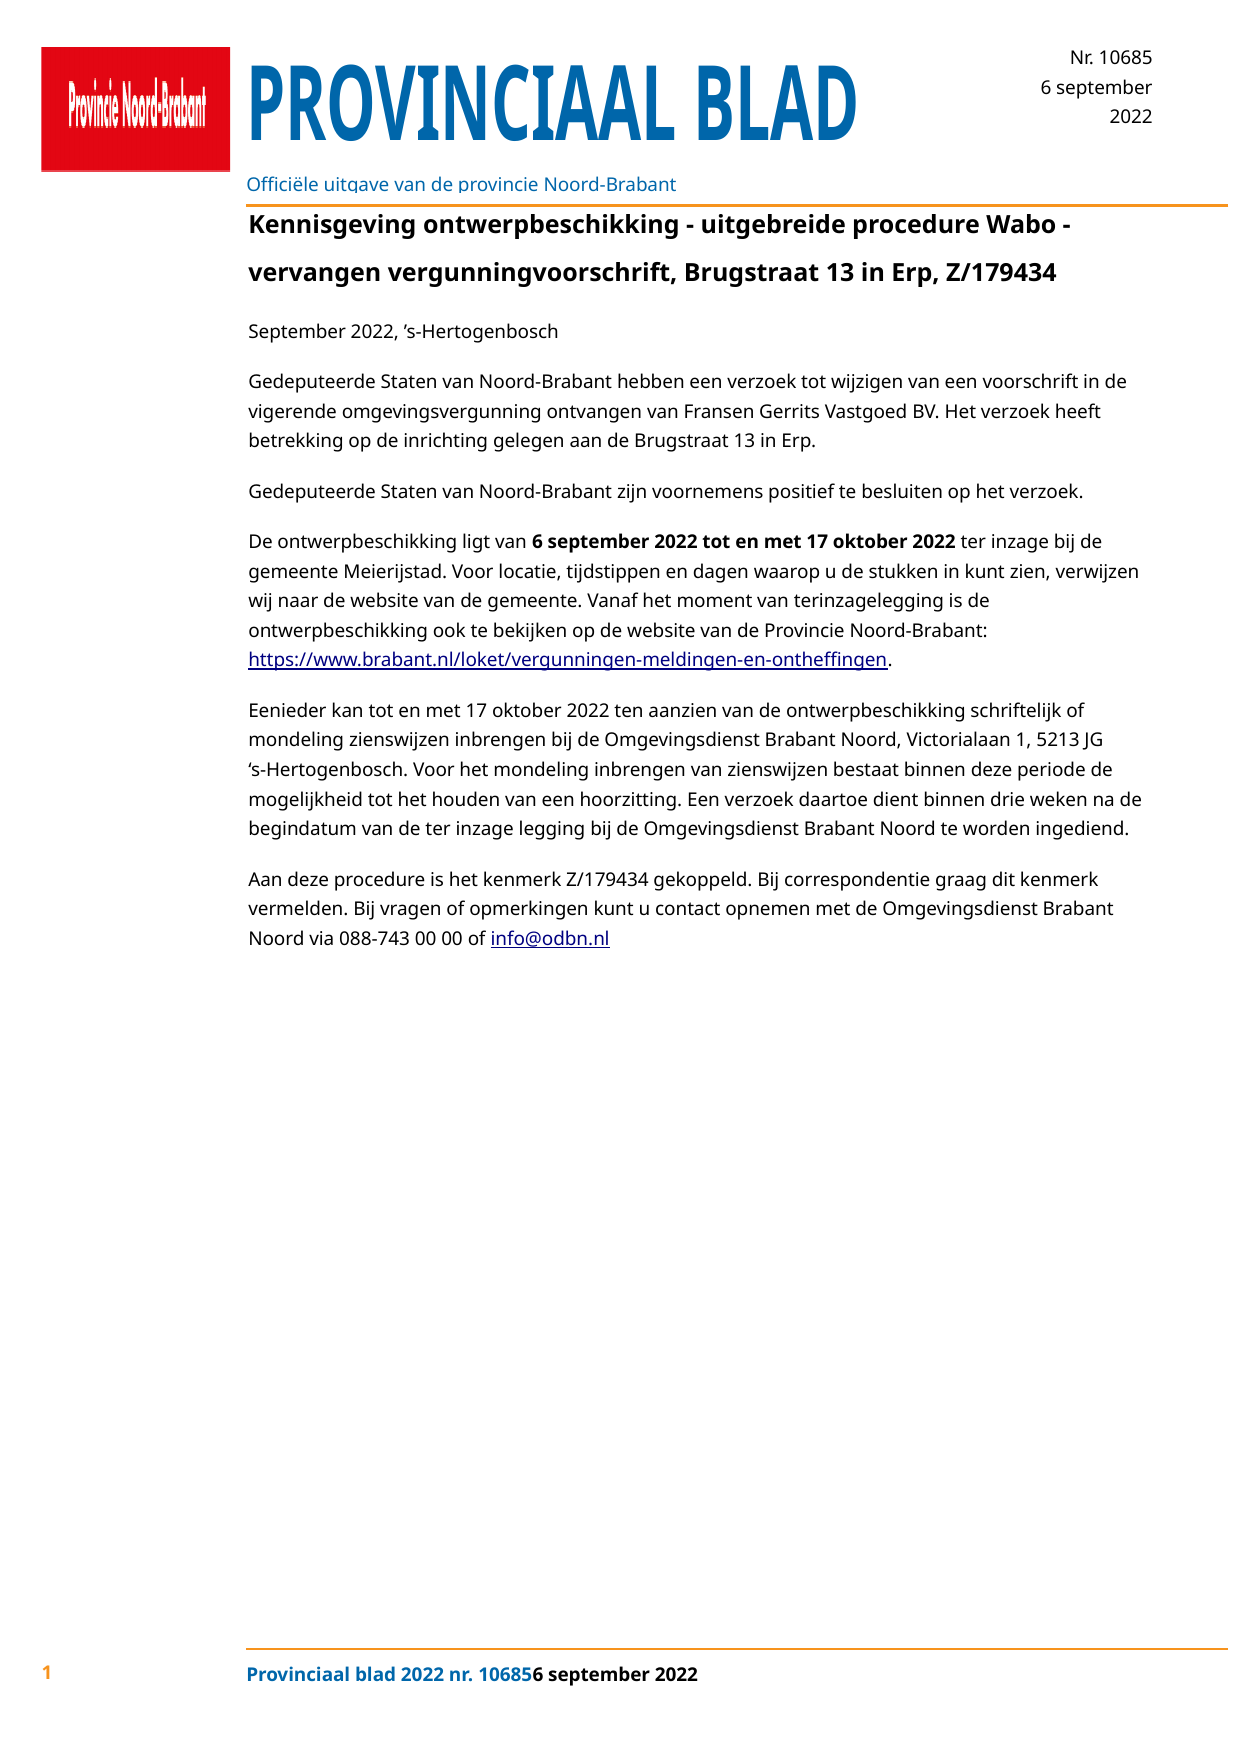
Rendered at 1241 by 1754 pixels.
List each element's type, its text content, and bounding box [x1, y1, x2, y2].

text September 2022, ’s-Hertogenbosch [248, 318, 1152, 344]
text Eenieder kan tot en met 17 oktober 2022 ten aanzien van de ontwerpbeschikking schriftelijk of mondeling zienswijzen inbrengen bij de Omgevingsdienst Brabant Noord, Victorialaan 1, 5213 JG ‘s‑Hertogenbosch. Voor het mondeling inbrengen van zienswijzen bestaat binnen deze periode de mogelijkheid tot het houden van een hoorzitting. Een verzoek daartoe dient binnen drie weken na de begindatum van de ter inzage legging bij de Omgevingsdienst Brabant Noord te worden ingediend. [248, 697, 1152, 841]
text Aan deze procedure is het kenmerk Z/179434 gekoppeld. Bij correspondentie graag dit kenmerk vermelden. Bij vragen of opmerkingen kunt u contact opnemen met de Omgevingsdienst Brabant Noord via 088-743 00 00 of info@odbn.nl [248, 866, 1152, 951]
text Kennisgeving ontwerpbeschikking - uitgebreide procedure Wabo - vervangen vergunningvoorschrift, Brugstraat 13 in Erp, Z/179434 [248, 207, 1152, 288]
text Gedeputeerde Staten van Noord-Brabant zijn voornemens positief te besluiten op het verzoek. [248, 478, 1152, 504]
text Gedeputeerde Staten van Noord-Brabant hebben een verzoek tot wijzigen van een voorschrift in de vigerende omgevingsvergunning ontvangen van Fransen Gerrits Vastgoed BV. Het verzoek heeft betrekking op de inrichting gelegen aan de Brugstraat 13 in Erp. [248, 368, 1152, 453]
text De ontwerpbeschikking ligt van 6 september 2022 tot en met 17 oktober 2022 ter inzage bij de gemeente Meierijstad. Voor locatie, tijdstippen en dagen waarop u de stukken in kunt zien, verwijzen wij naar de website van de gemeente. Vanaf het moment van terinzagelegging is de ontwerpbeschikking ook te bekijken op de website van de Provincie Noord-Brabant: https://www.brabant.nl/loket/vergunningen-meldingen-en-ontheffingen. [248, 528, 1152, 672]
picture [41, 47, 231, 172]
